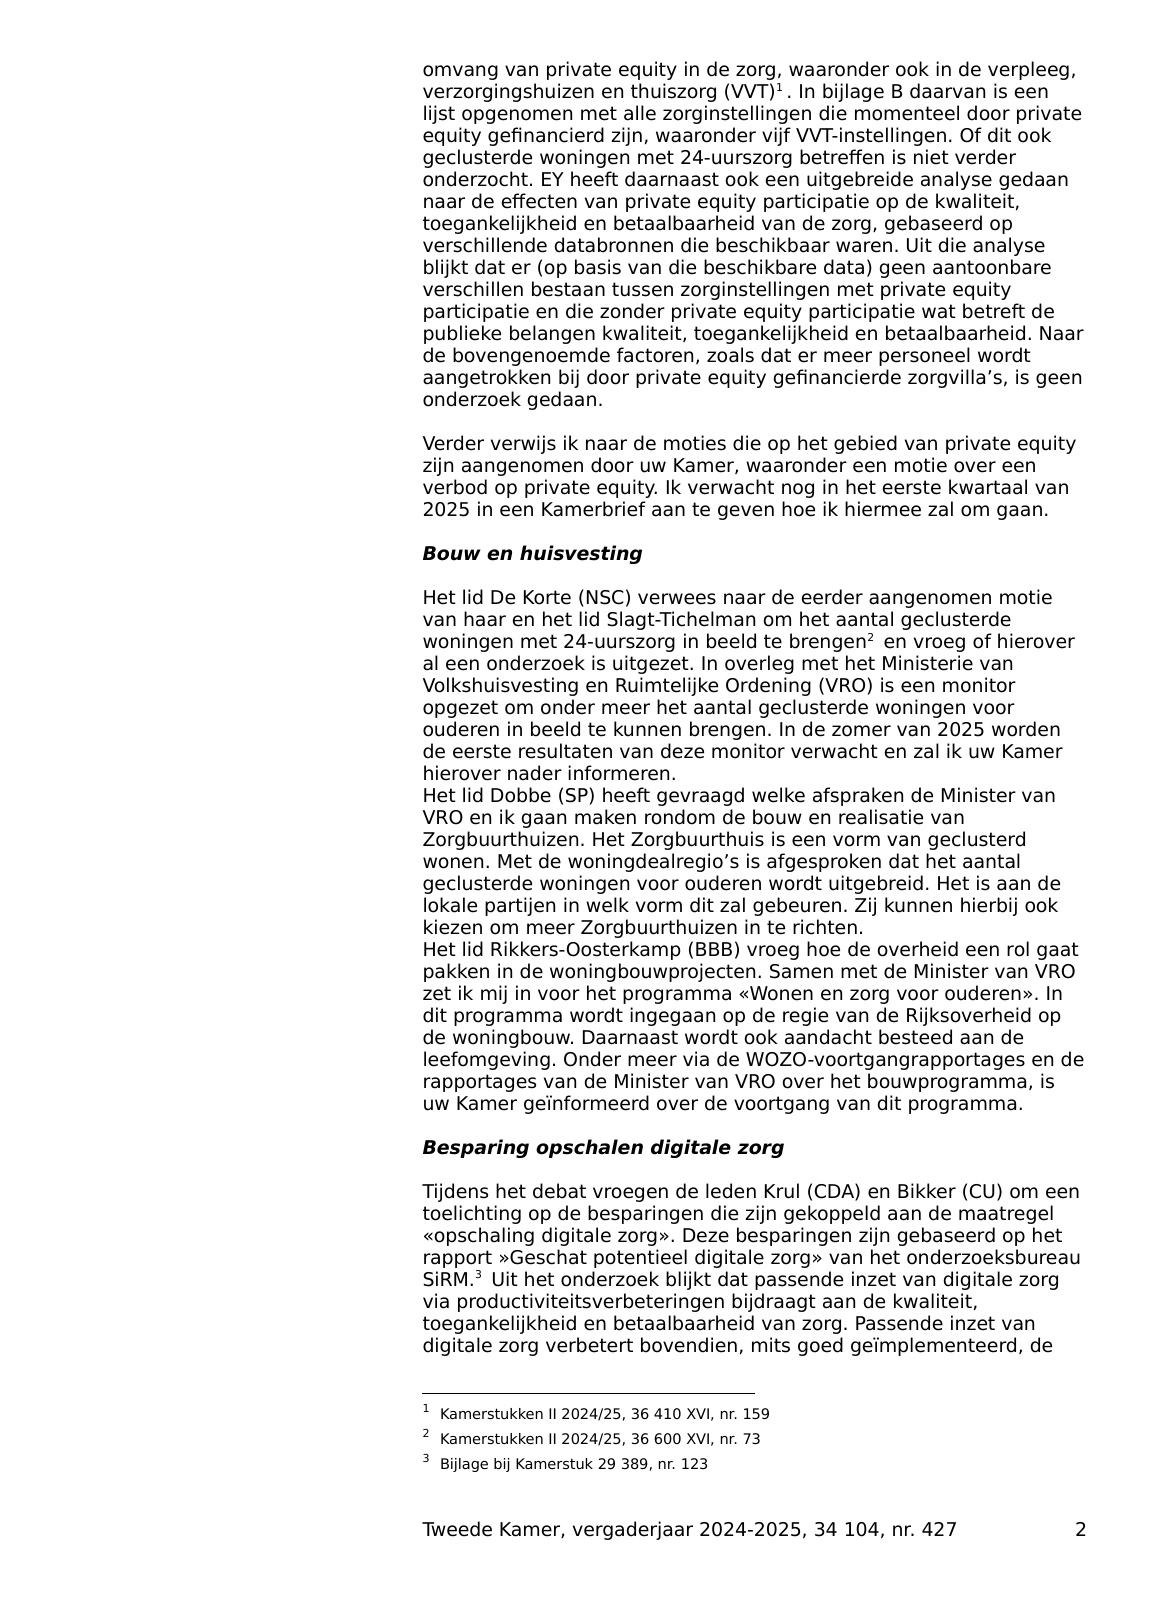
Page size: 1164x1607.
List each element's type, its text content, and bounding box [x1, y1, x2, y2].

text Verder verwijs ik naar de moties die op het gebied van private equity zijn aangenomen door uw Kamer, waaronder een motie over een verbod op private equity. Ik verwacht nog in het eerste kwartaal van 2025 in een Kamerbrief aan te geven hoe ik hiermee zal om gaan. [422, 433, 1087, 521]
text Kamerstukken II 2024/25, 36 600 XVI, nr. 73 [422, 1427, 1087, 1449]
text Bijlage bij Kamerstuk 29 389, nr. 123 [422, 1452, 1087, 1474]
text Het lid Dobbe (SP) heeft gevraagd welke afspraken de Minister van VRO en ik gaan maken rondom de bouw en realisatie van Zorgbuurthuizen. Het Zorgbuurthuis is een vorm van geclusterd wonen. Met de woningdealregio’s is afgesproken dat het aantal geclusterde woningen voor ouderen wordt uitgebreid. Het is aan de lokale partijen in welk vorm dit zal gebeuren. Zij kunnen hierbij ook kiezen om meer Zorgbuurthuizen in te richten. [422, 785, 1087, 939]
text Tijdens het debat vroegen de leden Krul (CDA) en Bikker (CU) om een toelichting op de besparingen die zijn gekoppeld aan de maatregel «opschaling digitale zorg». Deze besparingen zijn gebaseerd op het rapport »Geschat potentieel digitale zorg» van het onderzoeksbureau SiRM. Uit het onderzoek blijkt dat passende inzet van digitale zorg via productiviteitsverbeteringen bijdraagt aan de kwaliteit, toegankelijkheid en betaalbaarheid van zorg. Passende inzet van digitale zorg verbetert bovendien, mits goed geïmplementeerd, de [422, 1181, 1087, 1357]
text Kamerstukken II 2024/25, 36 410 XVI, nr. 159 [422, 1402, 1087, 1424]
text Het lid Rikkers-Oosterkamp (BBB) vroeg hoe de overheid een rol gaat pakken in de woningbouwprojecten. Samen met de Minister van VRO zet ik mij in voor het programma «Wonen en zorg voor ouderen». In dit programma wordt ingegaan op de regie van de Rijksoverheid op de woningbouw. Daarnaast wordt ook aandacht besteed aan de leefomgeving. Onder meer via de WOZO-voortgangrapportages en de rapportages van de Minister van VRO over het bouwprogramma, is uw Kamer geïnformeerd over de voortgang van dit programma. [422, 939, 1087, 1115]
subtitle Besparing opschalen digitale zorg [422, 1137, 1087, 1159]
subtitle Bouw en huisvesting [422, 543, 1087, 565]
text Het lid De Korte (NSC) verwees naar de eerder aangenomen motie van haar en het lid Slagt-Tichelman om het aantal geclusterde woningen met 24-uurszorg in beeld te brengen en vroeg of hierover al een onderzoek is uitgezet. In overleg met het Ministerie van Volkshuisvesting en Ruimtelijke Ordening (VRO) is een monitor opgezet om onder meer het aantal geclusterde woningen voor ouderen in beeld te kunnen brengen. In de zomer van 2025 worden de eerste resultaten van deze monitor verwacht en zal ik uw Kamer hierover nader informeren. [422, 587, 1087, 785]
text omvang van private equity in de zorg, waaronder ook in de verpleeg, verzorgingshuizen en thuiszorg (VVT). In bijlage B daarvan is een lijst opgenomen met alle zorginstellingen die momenteel door private equity gefinancierd zijn, waaronder vijf VVT-instellingen. Of dit ook geclusterde woningen met 24-uurszorg betreffen is niet verder onderzocht. EY heeft daarnaast ook een uitgebreide analyse gedaan naar de effecten van private equity participatie op de kwaliteit, toegankelijkheid en betaalbaarheid van de zorg, gebaseerd op verschillende databronnen die beschikbaar waren. Uit die analyse blijkt dat er (op basis van die beschikbare data) geen aantoonbare verschillen bestaan tussen zorginstellingen met private equity participatie en die zonder private equity participatie wat betreft de publieke belangen kwaliteit, toegankelijkheid en betaalbaarheid. Naar de bovengenoemde factoren, zoals dat er meer personeel wordt aangetrokken bij door private equity gefinancierde zorgvilla’s, is geen onderzoek gedaan. [422, 59, 1087, 411]
